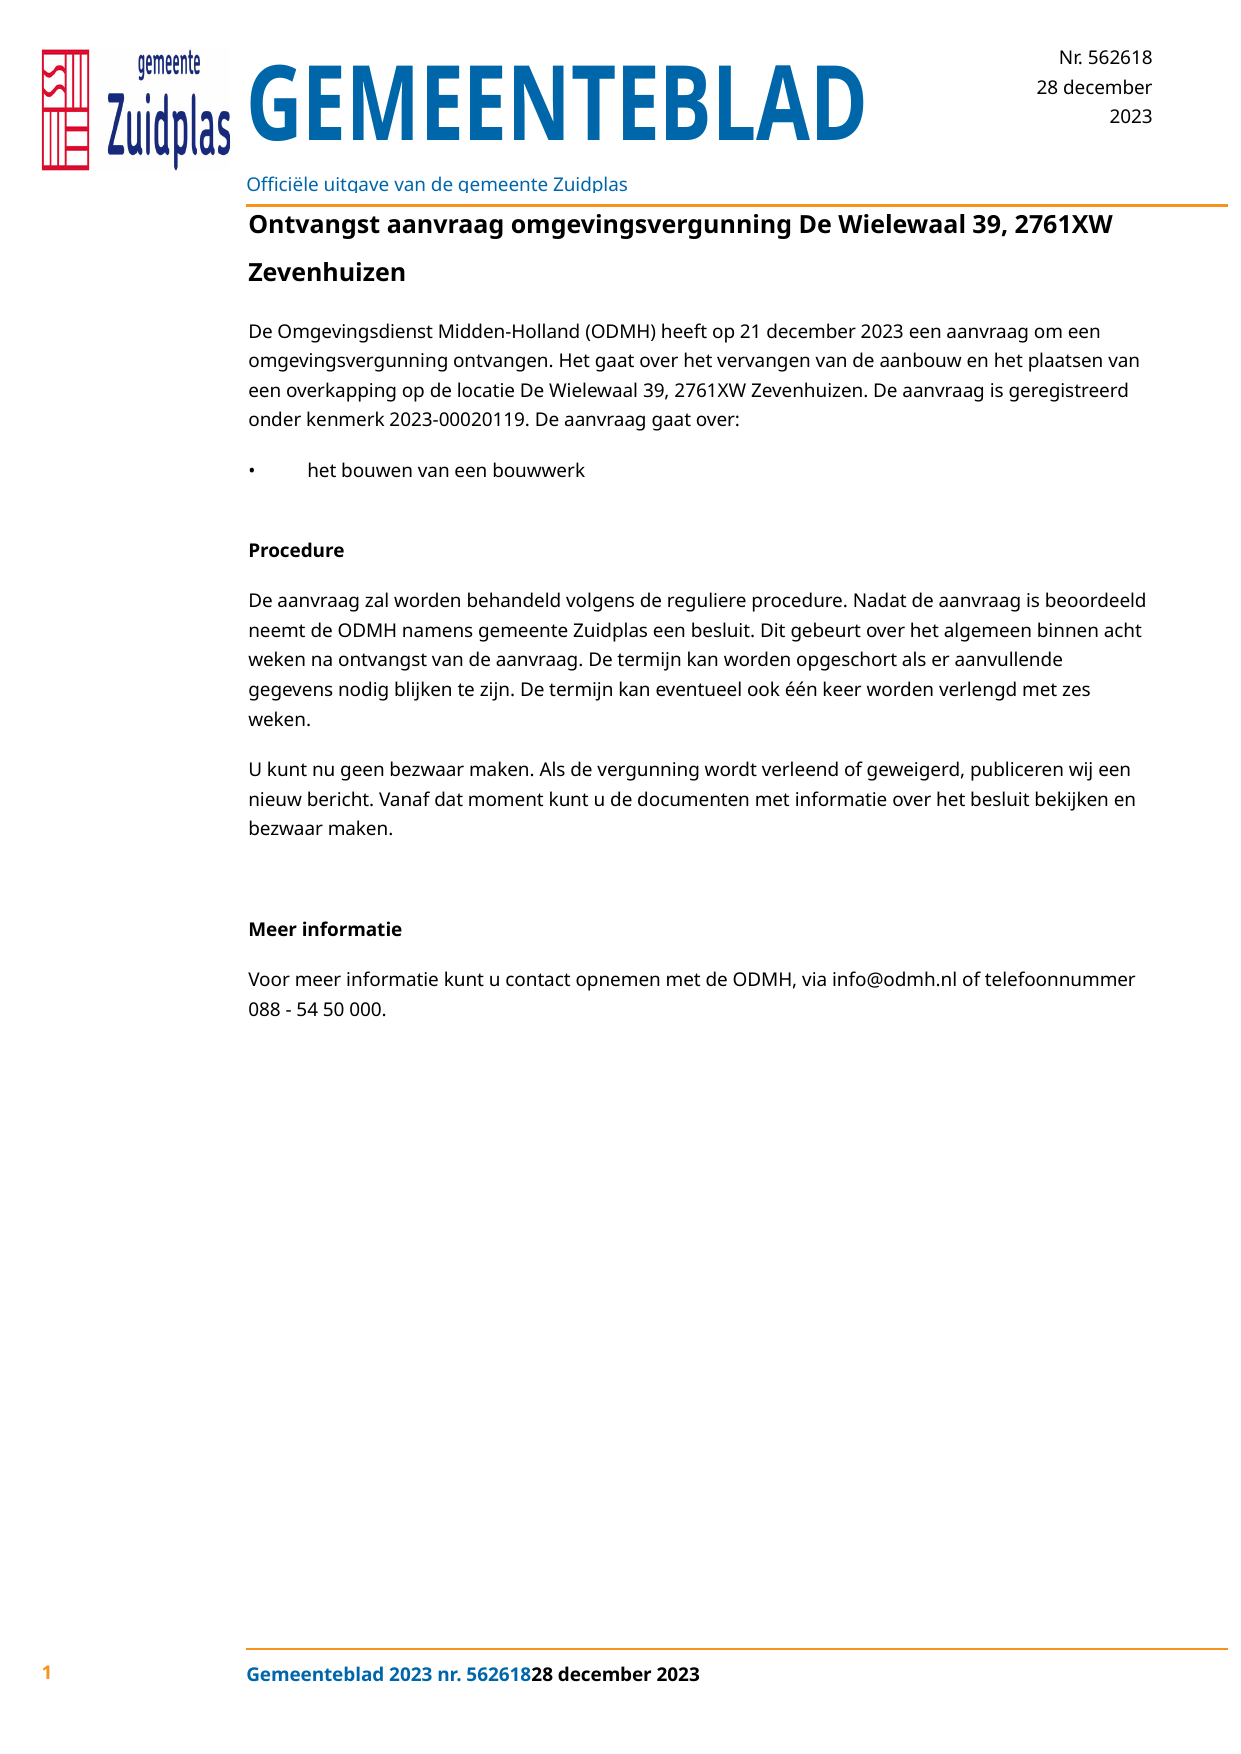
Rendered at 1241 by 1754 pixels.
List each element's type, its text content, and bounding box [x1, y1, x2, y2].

text De aanvraag zal worden behandeld volgens de reguliere procedure. Nadat de aanvraag is beoordeeld neemt de ODMH namens gemeente Zuidplas een besluit. Dit gebeurt over het algemeen binnen acht weken na ontvangst van de aanvraag. De termijn kan worden opgeschort als er aanvullende gegevens nodig blijken te zijn. De termijn kan eventueel ook één keer worden verlengd met zes weken. [248, 587, 1152, 732]
list het bouwen van een bouwwerk [248, 457, 1152, 483]
picture [41, 47, 231, 172]
text Ontvangst aanvraag omgevingsvergunning De Wielewaal 39, 2761XW Zevenhuizen [248, 207, 1152, 288]
text De Omgevingsdienst Midden-Holland (ODMH) heeft op 21 december 2023 een aanvraag om een omgevingsvergunning ontvangen. Het gaat over het vervangen van de aanbouw en het plaatsen van een overkapping op de locatie De Wielewaal 39, 2761XW Zevenhuizen. De aanvraag is geregistreerd onder kenmerk 2023-00020119. De aanvraag gaat over: [248, 318, 1152, 432]
text Voor meer informatie kunt u contact opnemen met de ODMH, via info@odmh.nl of telefoonnummer 088 - 54 50 000. [248, 967, 1152, 1022]
text Procedure [248, 537, 1152, 563]
text Meer informatie [248, 916, 1152, 942]
text U kunt nu geen bezwaar maken. Als de vergunning wordt verleend of geweigerd, publiceren wij een nieuw bericht. Vanaf dat moment kunt u de documenten met informatie over het besluit bekijken en bezwaar maken. [248, 756, 1152, 841]
